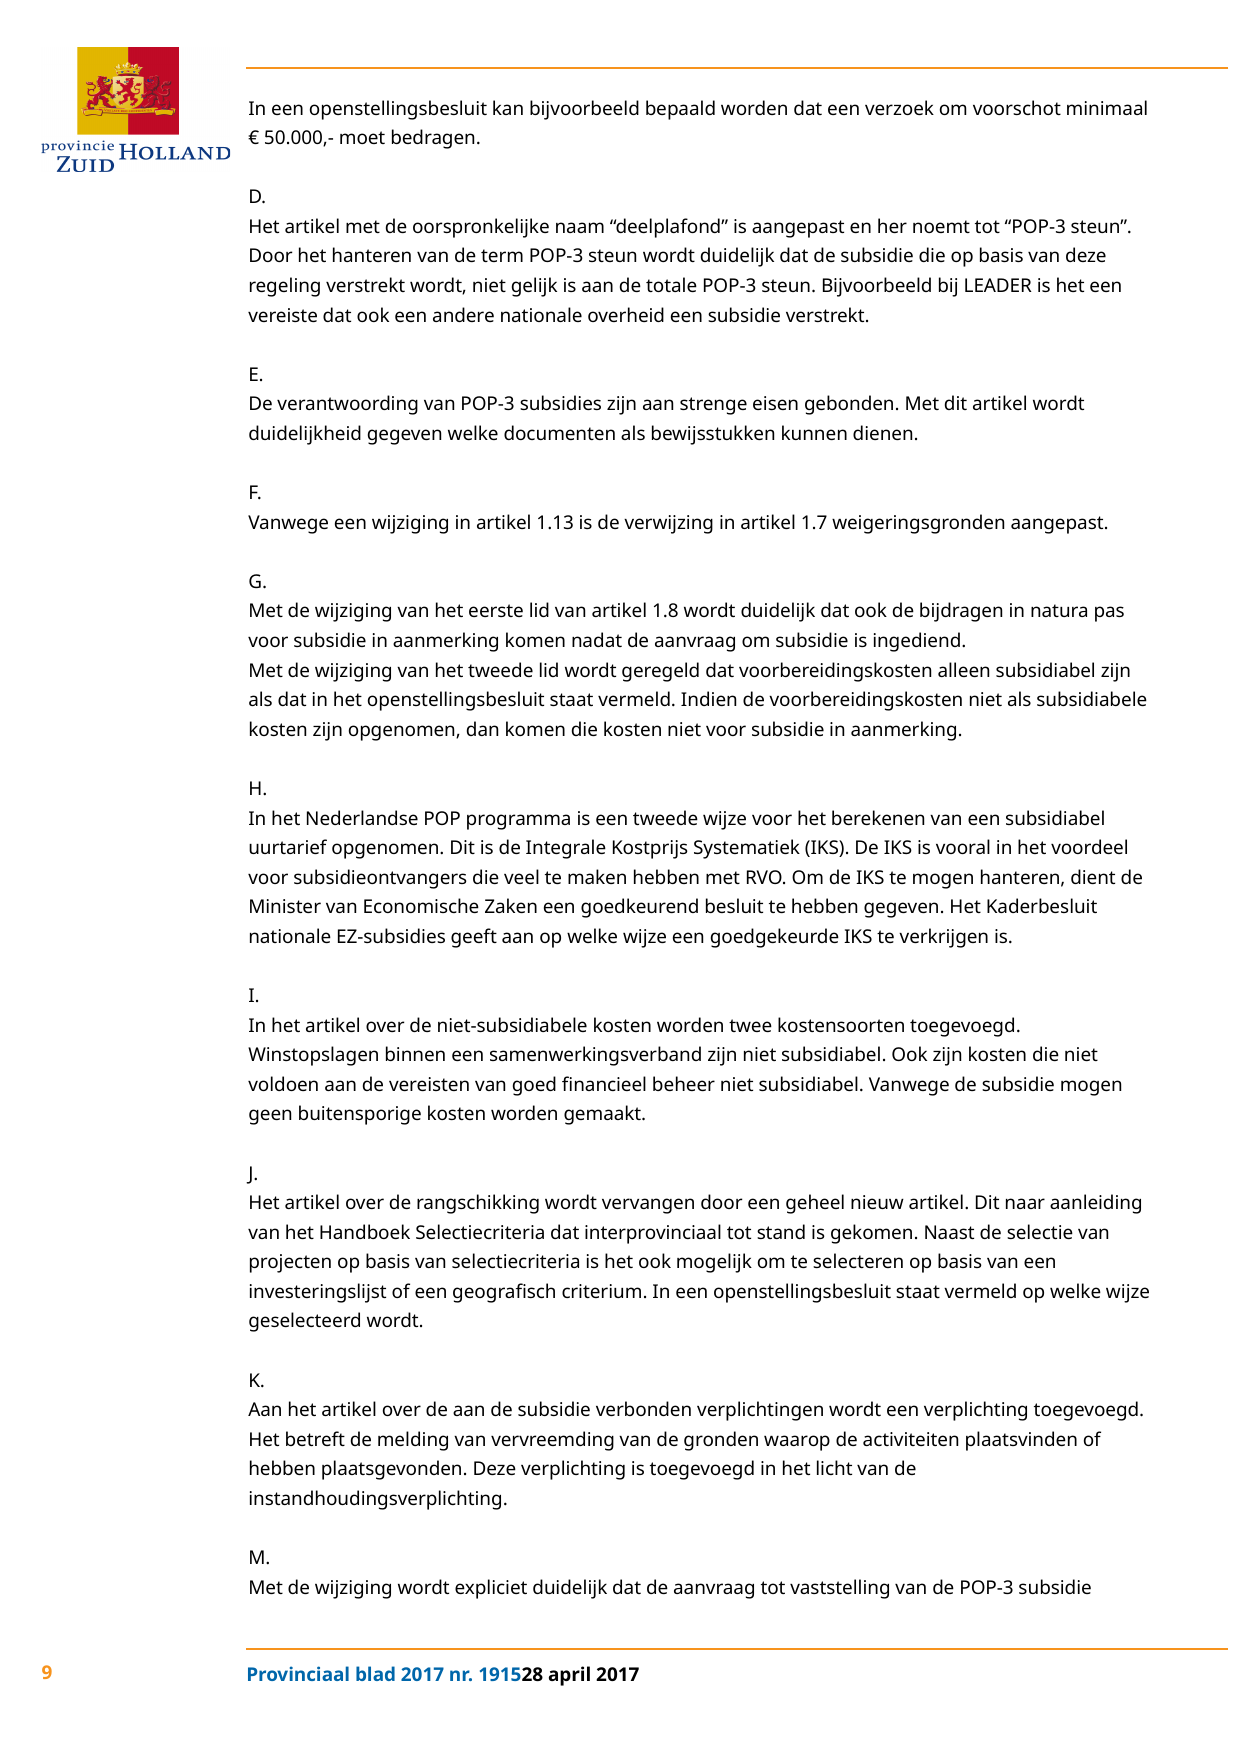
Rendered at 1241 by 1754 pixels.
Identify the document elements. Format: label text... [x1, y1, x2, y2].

text I. [248, 982, 1152, 1008]
picture [41, 47, 231, 172]
text In een openstellingsbesluit kan bijvoorbeeld bepaald worden dat een verzoek om voorschot minimaal € 50.000,- moet bedragen. [248, 95, 1152, 150]
text E. [248, 361, 1152, 387]
text J. [248, 1160, 1152, 1186]
text K. [248, 1367, 1152, 1393]
text M. [248, 1544, 1152, 1570]
text H. [248, 775, 1152, 801]
text F. [248, 479, 1152, 505]
text Met de wijziging van het eerste lid van artikel 1.8 wordt duidelijk dat ook de bijdragen in natura pas voor subsidie in aanmerking komen nadat de aanvraag om subsidie is ingediend. [248, 598, 1152, 653]
text Met de wijziging van het tweede lid wordt geregeld dat voorbereidingskosten alleen subsidiabel zijn als dat in het openstellingsbesluit staat vermeld. Indien de voorbereidingskosten niet als subsidiabele kosten zijn opgenomen, dan komen die kosten niet voor subsidie in aanmerking. [248, 657, 1152, 742]
text Aan het artikel over de aan de subsidie verbonden verplichtingen wordt een verplichting toegevoegd. Het betreft de melding van vervreemding van de gronden waarop de activiteiten plaatsvinden of hebben plaatsgevonden. Deze verplichting is toegevoegd in het licht van de instandhoudingsverplichting. [248, 1396, 1152, 1511]
text Het artikel met de oorspronkelijke naam “deelplafond” is aangepast en her noemt tot “POP-3 steun”. Door het hanteren van de term POP-3 steun wordt duidelijk dat de subsidie die op basis van deze regeling verstrekt wordt, niet gelijk is aan de totale POP-3 steun. Bijvoorbeeld bij LEADER is het een vereiste dat ook een andere nationale overheid een subsidie verstrekt. [248, 213, 1152, 328]
text Met de wijziging wordt expliciet duidelijk dat de aanvraag tot vaststelling van de POP-3 subsidie [248, 1574, 1152, 1600]
text G. [248, 568, 1152, 594]
text In het Nederlandse POP programma is een tweede wijze voor het berekenen van een subsidiabel uurtarief opgenomen. Dit is de Integrale Kostprijs Systematiek (IKS). De IKS is vooral in het voordeel voor subsidieontvangers die veel te maken hebben met RVO. Om de IKS te mogen hanteren, dient de Minister van Economische Zaken een goedkeurend besluit te hebben gegeven. Het Kaderbesluit nationale EZ-subsidies geeft aan op welke wijze een goedgekeurde IKS te verkrijgen is. [248, 805, 1152, 949]
text De verantwoording van POP-3 subsidies zijn aan strenge eisen gebonden. Met dit artikel wordt duidelijkheid gegeven welke documenten als bewijsstukken kunnen dienen. [248, 391, 1152, 446]
text Vanwege een wijziging in artikel 1.13 is de verwijzing in artikel 1.7 weigeringsgronden aangepast. [248, 509, 1152, 535]
text D. [248, 183, 1152, 209]
text Het artikel over de rangschikking wordt vervangen door een geheel nieuw artikel. Dit naar aanleiding van het Handboek Selectiecriteria dat interprovinciaal tot stand is gekomen. Naast de selectie van projecten op basis van selectiecriteria is het ook mogelijk om te selecteren op basis van een investeringslijst of een geografisch criterium. In een openstellingsbesluit staat vermeld op welke wijze geselecteerd wordt. [248, 1189, 1152, 1333]
text In het artikel over de niet-subsidiabele kosten worden twee kostensoorten toegevoegd. Winstopslagen binnen een samenwerkingsverband zijn niet subsidiabel. Ook zijn kosten die niet voldoen aan de vereisten van goed financieel beheer niet subsidiabel. Vanwege de subsidie mogen geen buitensporige kosten worden gemaakt. [248, 1012, 1152, 1126]
